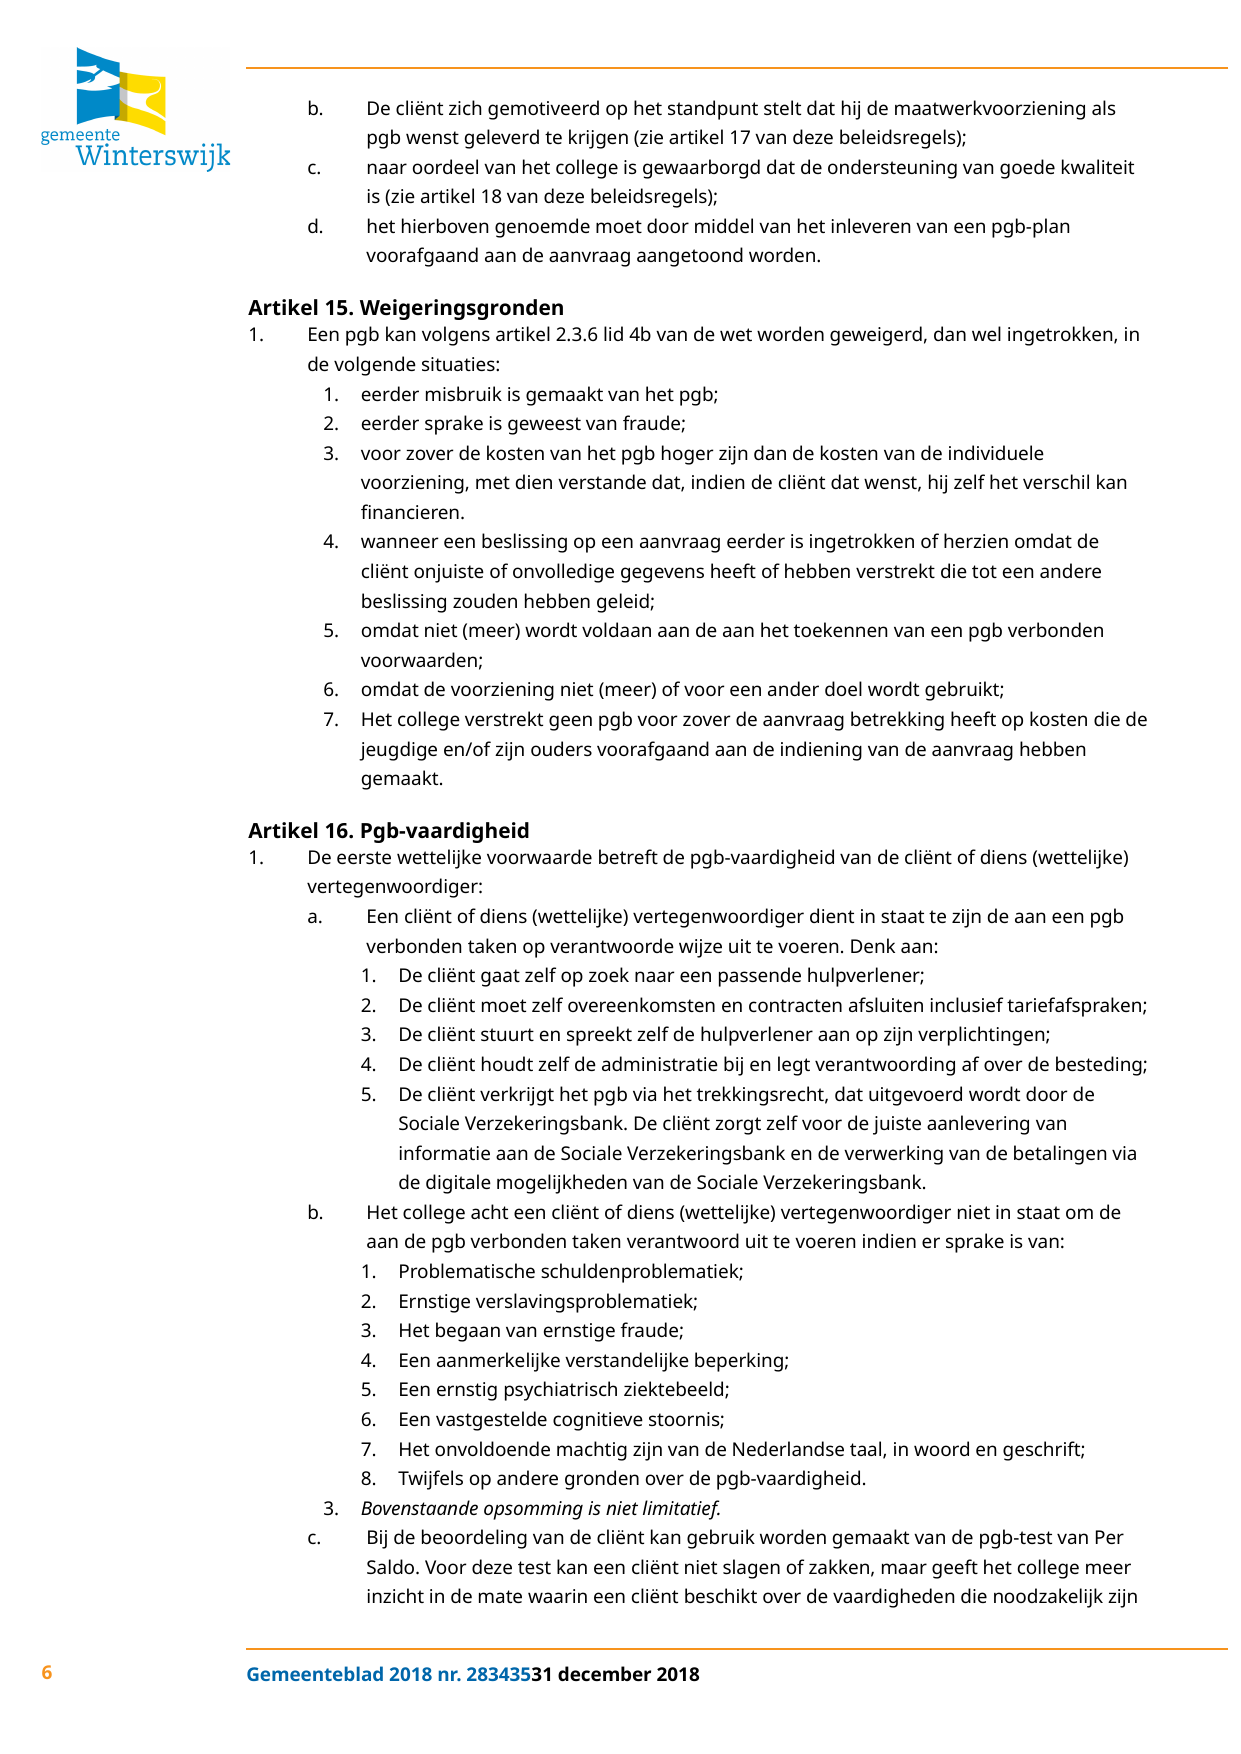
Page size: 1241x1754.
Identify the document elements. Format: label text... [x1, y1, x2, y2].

list het hierboven genoemde moet door middel van het inleveren van een pgb-plan voorafgaand aan de aanvraag aangetoond worden. [307, 213, 1152, 268]
picture [225, 153, 231, 162]
list Het begaan van ernstige fraude; [361, 1317, 1152, 1343]
list Problematische schuldenproblematiek; [361, 1258, 1152, 1284]
list De cliënt verkrijgt het pgb via het trekkingsrecht, dat uitgevoerd wordt door de Sociale Verzekeringsbank. De cliënt zorgt zelf voor de juiste aanlevering van informatie aan de Sociale Verzekeringsbank en de verwerking van de betalingen via de digitale mogelijkheden van de Sociale Verzekeringsbank. [361, 1081, 1152, 1195]
list naar oordeel van het college is gewaarborgd dat de ondersteuning van goede kwaliteit is (zie artikel 18 van deze beleidsregels); [307, 154, 1152, 209]
list De cliënt zich gemotiveerd op het standpunt stelt dat hij de maatwerkvoorziening als pgb wenst geleverd te krijgen (zie artikel 17 van deze beleidsregels); [307, 95, 1152, 150]
list Bij de beoordeling van de cliënt kan gebruik worden gemaakt van de pgb-test van Per Saldo. Voor deze test kan een cliënt niet slagen of zakken, maar geeft het college meer inzicht in de mate waarin een cliënt beschikt over de vaardigheden die noodzakelijk zijn [307, 1524, 1152, 1609]
text Artikel 16. Pgb-vaardigheid [248, 816, 1152, 844]
list Een aanmerkelijke verstandelijke beperking; [361, 1347, 1152, 1373]
list De cliënt moet zelf overeenkomsten en contracten afsluiten inclusief tariefafspraken; [361, 992, 1152, 1018]
list voor zover de kosten van het pgb hoger zijn dan de kosten van de individuele voorziening, met dien verstande dat, indien de cliënt dat wenst, hij zelf het verschil kan financieren. [323, 440, 1152, 525]
list Een vastgestelde cognitieve stoornis; [361, 1406, 1152, 1432]
list De cliënt stuurt en spreekt zelf de hulpverlener aan op zijn verplichtingen; [361, 1022, 1152, 1047]
list Ernstige verslavingsproblematiek; [361, 1288, 1152, 1314]
list Het college acht een cliënt of diens (wettelijke) vertegenwoordiger niet in staat om de aan de pgb verbonden taken verantwoord uit te voeren indien er sprake is van: [307, 1199, 1152, 1254]
picture [41, 47, 231, 172]
list Twijfels op andere gronden over de pgb-vaardigheid. [361, 1465, 1152, 1491]
list Een pgb kan volgens artikel 2.3.6 lid 4b van de wet worden geweigerd, dan wel ingetrokken, in de volgende situaties: [248, 322, 1152, 377]
list omdat de voorziening niet (meer) of voor een ander doel wordt gebruikt; [323, 677, 1152, 702]
list De eerste wettelijke voorwaarde betreft de pgb-vaardigheid van de cliënt of diens (wettelijke) vertegenwoordiger: [248, 844, 1152, 899]
list Een cliënt of diens (wettelijke) vertegenwoordiger dient in staat te zijn de aan een pgb verbonden taken op verantwoorde wijze uit te voeren. Denk aan: [307, 903, 1152, 959]
text Artikel 15. Weigeringsgronden [248, 293, 1152, 322]
list Een ernstig psychiatrisch ziektebeeld; [361, 1377, 1152, 1402]
list De cliënt gaat zelf op zoek naar een passende hulpverlener; [361, 962, 1152, 988]
list Het onvoldoende machtig zijn van de Nederlandse taal, in woord en geschrift; [361, 1436, 1152, 1462]
list De cliënt houdt zelf de administratie bij en legt verantwoording af over de besteding; [361, 1051, 1152, 1077]
list Bovenstaande opsomming is niet limitatief. [323, 1495, 1152, 1521]
list wanneer een beslissing op een aanvraag eerder is ingetrokken of herzien omdat de cliënt onjuiste of onvolledige gegevens heeft of hebben verstrekt die tot een andere beslissing zouden hebben geleid; [323, 529, 1152, 613]
list eerder sprake is geweest van fraude; [323, 410, 1152, 436]
list omdat niet (meer) wordt voldaan aan de aan het toekennen van een pgb verbonden voorwaarden; [323, 617, 1152, 673]
list eerder misbruik is gemaakt van het pgb; [323, 381, 1152, 406]
list Het college verstrekt geen pgb voor zover de aanvraag betrekking heeft op kosten die de jeugdige en/of zijn ouders voorafgaand aan de indiening van de aanvraag hebben gemaakt. [323, 706, 1152, 791]
